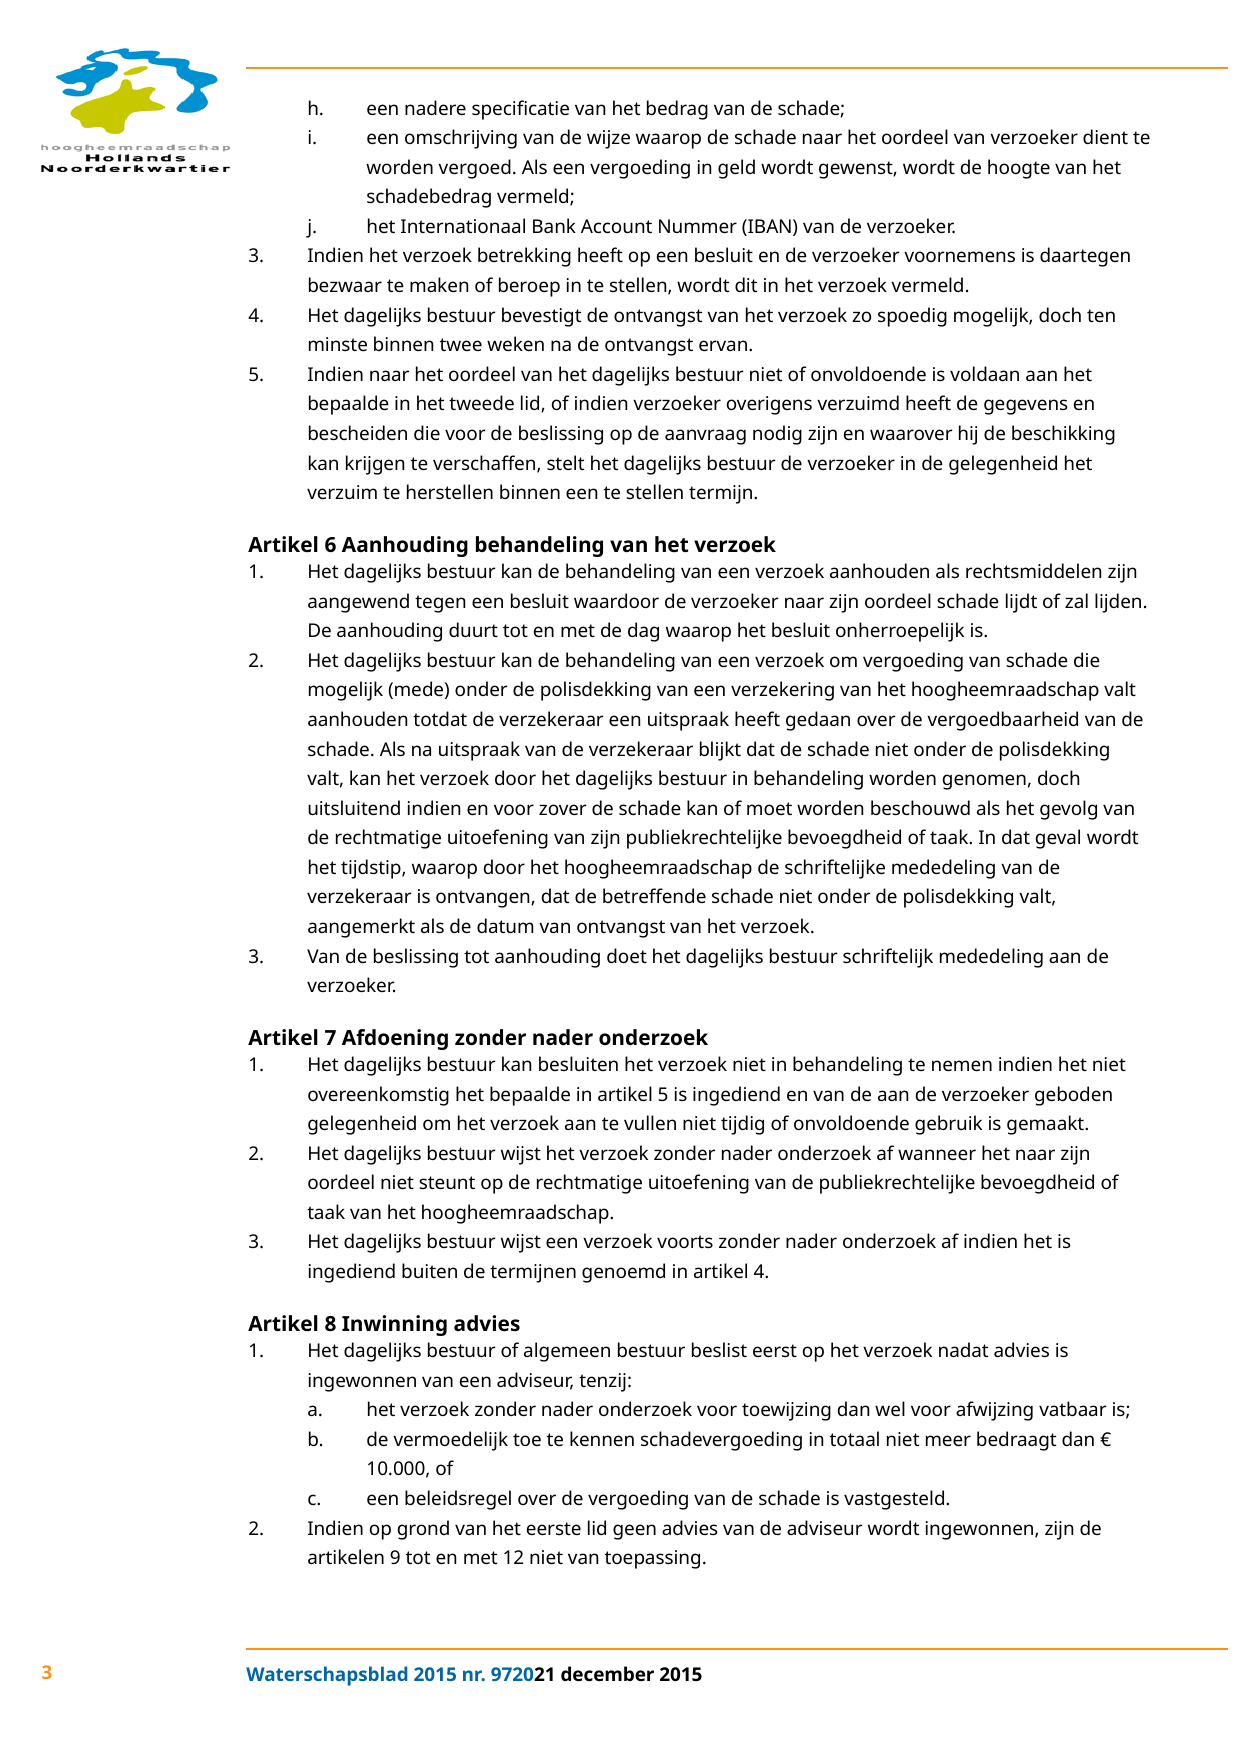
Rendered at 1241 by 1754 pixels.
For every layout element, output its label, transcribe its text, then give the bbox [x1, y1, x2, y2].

list Indien naar het oordeel van het dagelijks bestuur niet of onvoldoende is voldaan aan het bepaalde in het tweede lid, of indien verzoeker overigens verzuimd heeft de gegevens en bescheiden die voor de beslissing op de aanvraag nodig zijn en waarover hij de beschikking kan krijgen te verschaffen, stelt het dagelijks bestuur de verzoeker in de gelegenheid het verzuim te herstellen binnen een te stellen termijn. [248, 361, 1152, 505]
list Indien het verzoek betrekking heeft op een besluit en de verzoeker voornemens is daartegen bezwaar te maken of beroep in te stellen, wordt dit in het verzoek vermeld. [248, 243, 1152, 298]
list Het dagelijks bestuur of algemeen bestuur beslist eerst op het verzoek nadat advies is ingewonnen van een adviseur, tenzij: [248, 1337, 1152, 1392]
list Van de beslissing tot aanhouding doet het dagelijks bestuur schriftelijk mededeling aan de verzoeker. [248, 943, 1152, 998]
list een omschrijving van de wijze waarop de schade naar het oordeel van verzoeker dient te worden vergoed. Als een vergoeding in geld wordt gewenst, wordt de hoogte van het schadebedrag vermeld; [307, 124, 1152, 209]
list een nadere specificatie van het bedrag van de schade; [307, 95, 1152, 121]
list Het dagelijks bestuur kan de behandeling van een verzoek aanhouden als rechtsmiddelen zijn aangewend tegen een besluit waardoor de verzoeker naar zijn oordeel schade lijdt of zal lijden. De aanhouding duurt tot en met de dag waarop het besluit onherroepelijk is. [248, 558, 1152, 643]
list Het dagelijks bestuur kan besluiten het verzoek niet in behandeling te nemen indien het niet overeenkomstig het bepaalde in artikel 5 is ingediend en van de aan de verzoeker geboden gelegenheid om het verzoek aan te vullen niet tijdig of onvoldoende gebruik is gemaakt. [248, 1051, 1152, 1136]
list Indien op grond van het eerste lid geen advies van de adviseur wordt ingewonnen, zijn de artikelen 9 tot en met 12 niet van toepassing. [248, 1515, 1152, 1570]
text Artikel 6 Aanhouding behandeling van het verzoek [248, 530, 1152, 558]
list het verzoek zonder nader onderzoek voor toewijzing dan wel voor afwijzing vatbaar is; [307, 1396, 1152, 1422]
list Het dagelijks bestuur wijst het verzoek zonder nader onderzoek af wanneer het naar zijn oordeel niet steunt op de rechtmatige uitoefening van de publiekrechtelijke bevoegdheid of taak van het hoogheemraadschap. [248, 1140, 1152, 1225]
list het Internationaal Bank Account Nummer (IBAN) van de verzoeker. [307, 213, 1152, 239]
text Artikel 7 Afdoening zonder nader onderzoek [248, 1023, 1152, 1051]
list Het dagelijks bestuur kan de behandeling van een verzoek om vergoeding van schade die mogelijk (mede) onder de polisdekking van een verzekering van het hoogheemraadschap valt aanhouden totdat de verzekeraar een uitspraak heeft gedaan over de vergoedbaarheid van de schade. Als na uitspraak van de verzekeraar blijkt dat de schade niet onder de polisdekking valt, kan het verzoek door het dagelijks bestuur in behandeling worden genomen, doch uitsluitend indien en voor zover de schade kan of moet worden beschouwd als het gevolg van de rechtmatige uitoefening van zijn publiekrechtelijke bevoegdheid of taak. In dat geval wordt het tijdstip, waarop door het hoogheemraadschap de schriftelijke mededeling van de verzekeraar is ontvangen, dat de betreffende schade niet onder de polisdekking valt, aangemerkt als de datum van ontvangst van het verzoek. [248, 647, 1152, 939]
text Artikel 8 Inwinning advies [248, 1309, 1152, 1337]
list de vermoedelijk toe te kennen schadevergoeding in totaal niet meer bedraagt dan € 10.000, of [307, 1426, 1152, 1481]
list Het dagelijks bestuur bevestigt de ontvangst van het verzoek zo spoedig mogelijk, doch ten minste binnen twee weken na de ontvangst ervan. [248, 302, 1152, 357]
list Het dagelijks bestuur wijst een verzoek voorts zonder nader onderzoek af indien het is ingediend buiten de termijnen genoemd in artikel 4. [248, 1229, 1152, 1284]
picture [41, 47, 231, 172]
list een beleidsregel over de vergoeding van de schade is vastgesteld. [307, 1485, 1152, 1511]
